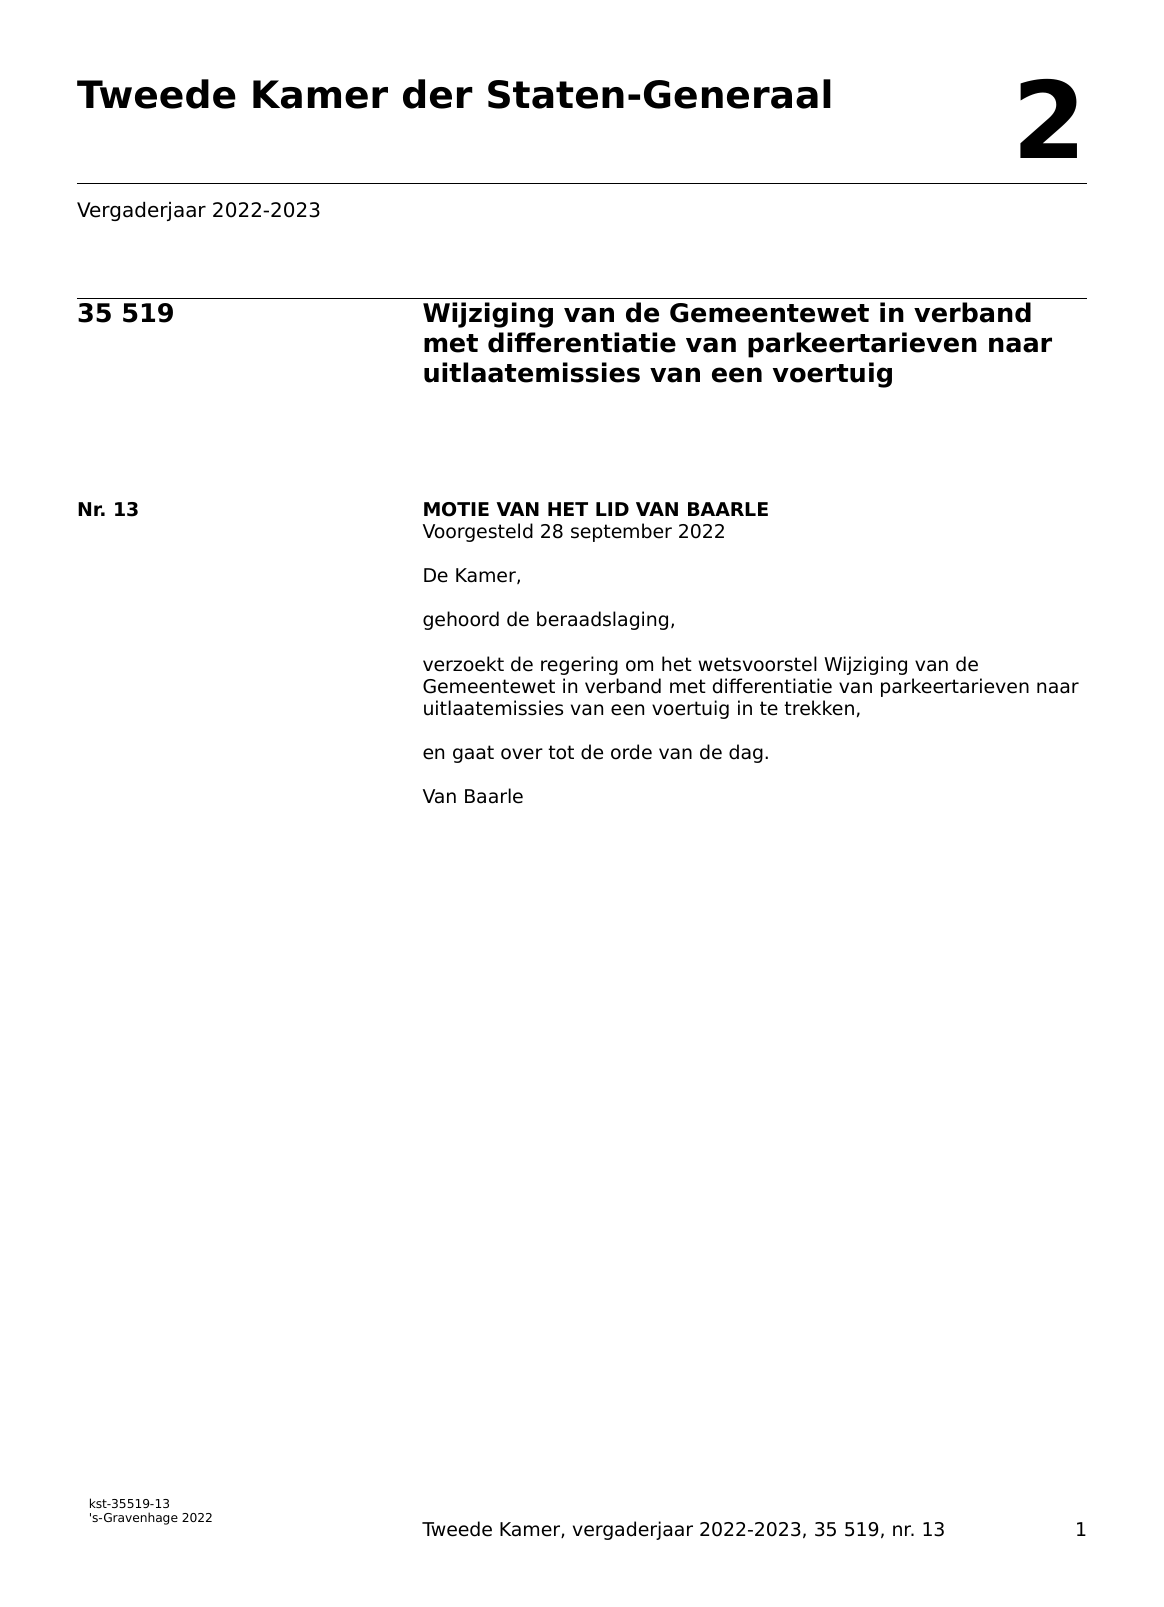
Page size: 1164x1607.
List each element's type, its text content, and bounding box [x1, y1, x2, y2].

table_header Tweede Kamer der Staten-Generaal [77, 59, 886, 183]
text kst-35519-13 [88, 1497, 323, 1511]
text 's-Gravenhage 2022 [88, 1511, 323, 1525]
table_header 2 [886, 59, 1087, 183]
text Van Baarle [422, 786, 1087, 808]
text verzoekt de regering om het wetsvoorstel Wijziging van de Gemeentewet in verband met differentiatie van parkeertarieven naar uitlaatemissies van een voertuig in te trekken, [422, 653, 1087, 719]
text De Kamer, [422, 565, 1087, 587]
text Voorgesteld 28 september 2022 [422, 521, 1087, 543]
text gehoord de beraadslaging, [422, 609, 1087, 631]
subtitle 35 519 Wijziging van de Gemeentewet in verband met differentiatie van parkeertarieven naar uitlaatemissies van een voertuig [77, 299, 1087, 388]
table_cell Vergaderjaar 2022-2023 [77, 184, 1087, 298]
text en gaat over tot de orde van de dag. [422, 742, 1087, 764]
subtitle Nr. 13 MOTIE VAN HET LID VAN BAARLE [77, 499, 1087, 521]
